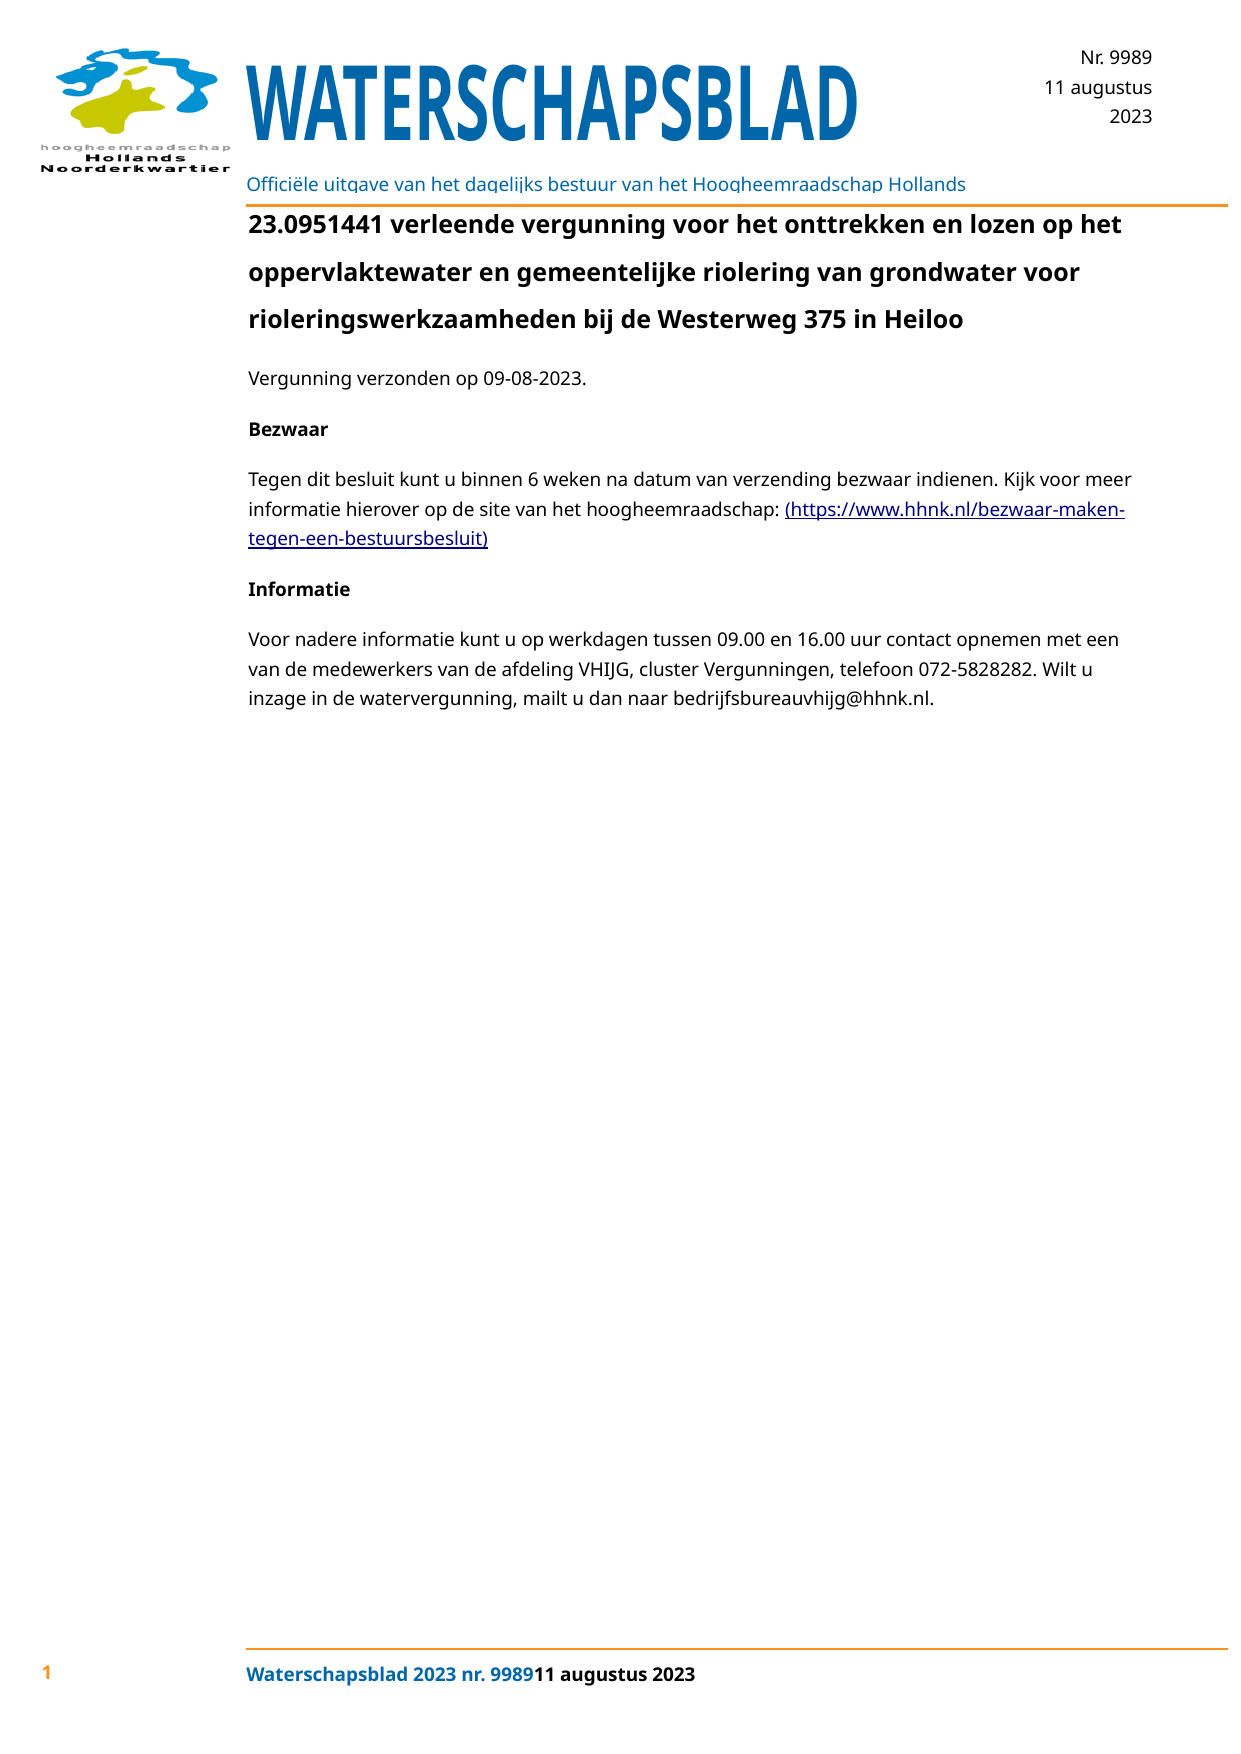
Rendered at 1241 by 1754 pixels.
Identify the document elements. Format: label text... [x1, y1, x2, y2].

text Bezwaar [248, 416, 1152, 442]
text Vergunning verzonden op 09-08-2023. [248, 366, 1152, 391]
text Voor nadere informatie kunt u op werkdagen tussen 09.00 en 16.00 uur contact opnemen met een van de medewerkers van de afdeling VHIJG, cluster Vergunningen, telefoon 072-5828282. Wilt u inzage in de watervergunning, mailt u dan naar bedrijfsbureauvhijg@hhnk.nl. [248, 626, 1152, 711]
text 23.0951441 verleende vergunning voor het onttrekken en lozen op het oppervlaktewater en gemeentelijke riolering van grondwater voor rioleringswerkzaamheden bij de Westerweg 375 in Heiloo [248, 207, 1152, 336]
text Informatie [248, 576, 1152, 602]
text Tegen dit besluit kunt u binnen 6 weken na datum van verzending bezwaar indienen. Kijk voor meer informatie hierover op de site van het hoogheemraadschap: (https://www.hhnk.nl/bezwaar-maken-tegen-een-bestuursbesluit) [248, 466, 1152, 551]
picture [41, 47, 231, 172]
